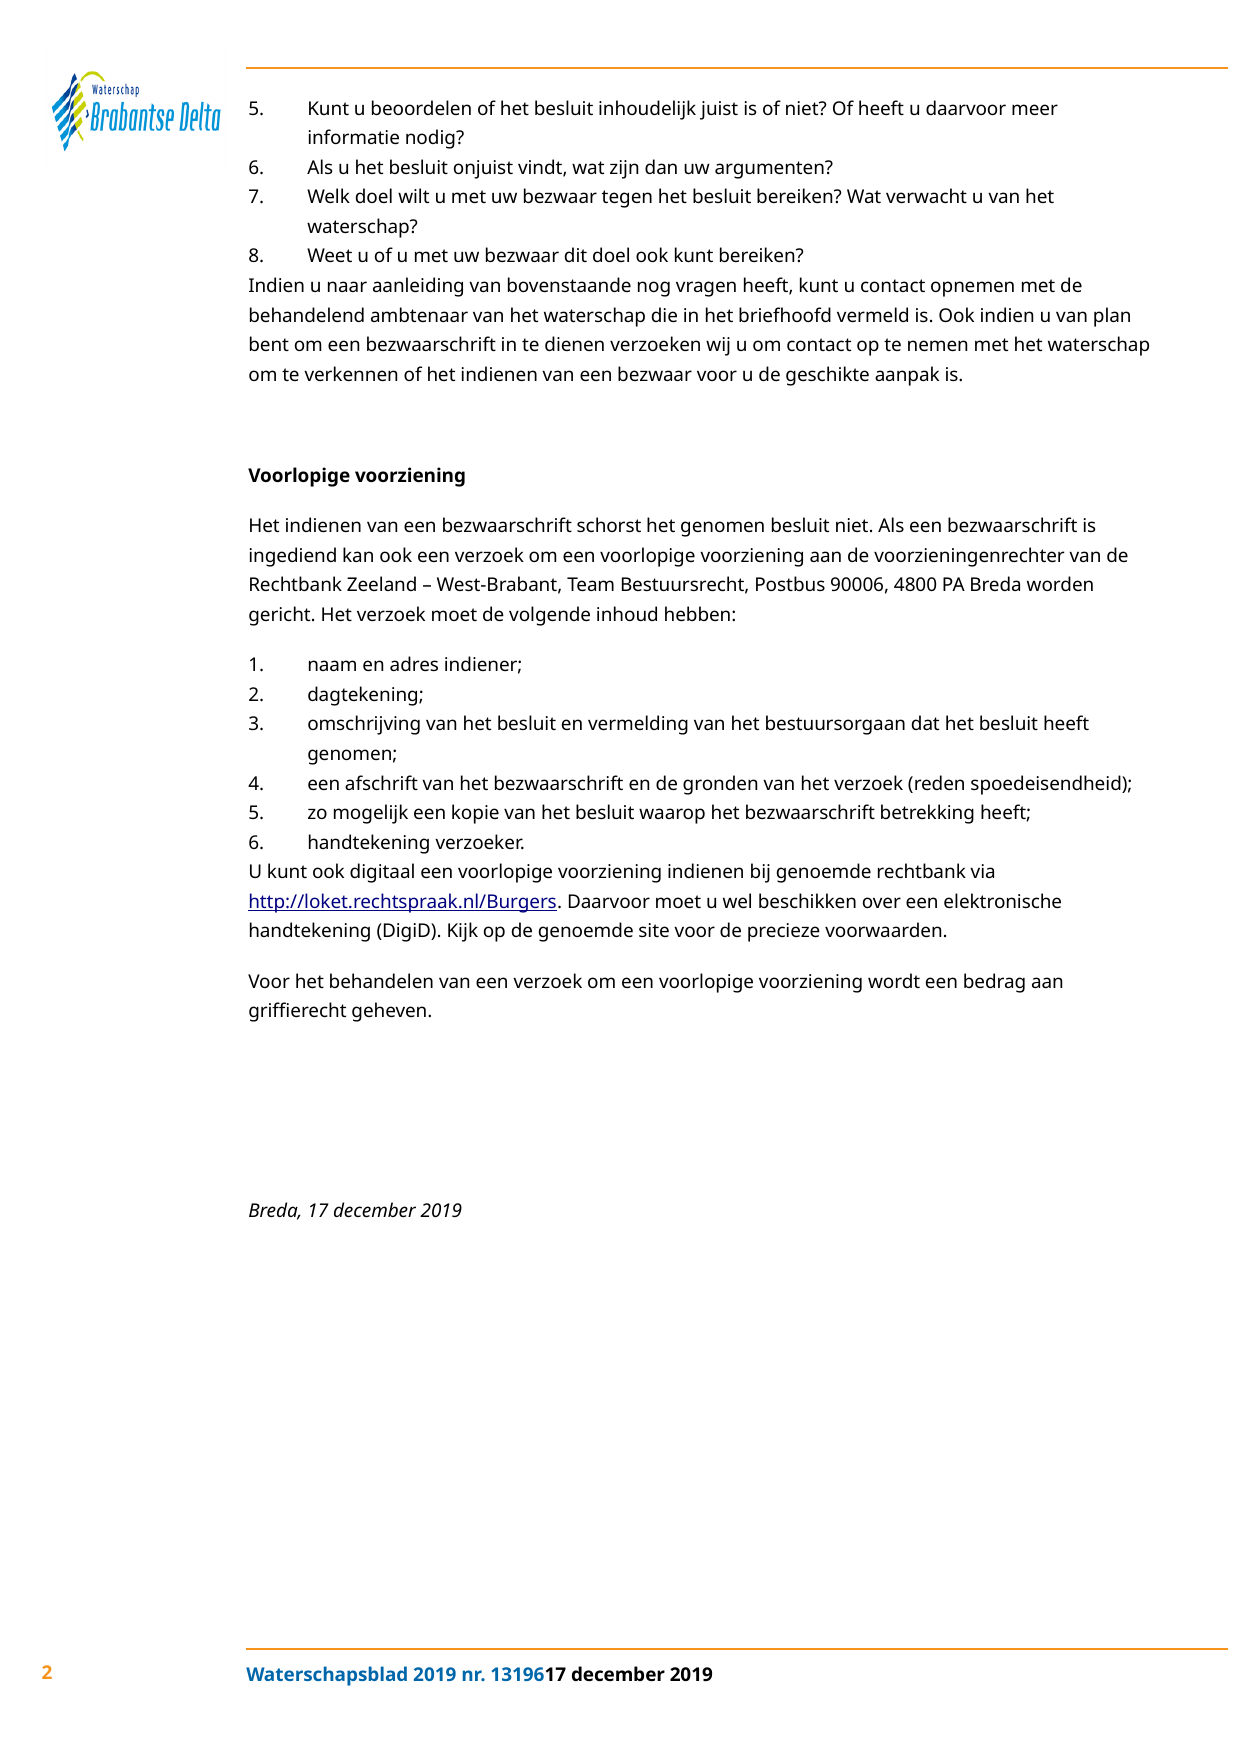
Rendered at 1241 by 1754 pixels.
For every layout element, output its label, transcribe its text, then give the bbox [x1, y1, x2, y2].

list omschrijving van het besluit en vermelding van het bestuursorgaan dat het besluit heeft genomen; [248, 711, 1152, 766]
text Voor het behandelen van een verzoek om een voorlopige voorziening wordt een bedrag aan griffierecht geheven. [248, 968, 1152, 1023]
picture [41, 47, 231, 172]
text Voorlopige voorziening [248, 462, 1152, 488]
text Breda, 17 december 2019 [248, 1197, 1152, 1222]
list zo mogelijk een kopie van het besluit waarop het bezwaarschrift betrekking heeft; [248, 799, 1152, 825]
list handtekening verzoeker. [248, 829, 1152, 855]
text Het indienen van een bezwaarschrift schorst het genomen besluit niet. Als een bezwaarschrift is ingediend kan ook een verzoek om een voorlopige voorziening aan de voorzieningenrechter van de Rechtbank Zeeland – West-Brabant, Team Bestuursrecht, Postbus 90006, 4800 PA Breda worden gericht. Het verzoek moet de volgende inhoud hebben: [248, 512, 1152, 627]
list Kunt u beoordelen of het besluit inhoudelijk juist is of niet? Of heeft u daarvoor meer informatie nodig? [248, 95, 1152, 150]
list een afschrift van het bezwaarschrift en de gronden van het verzoek (reden spoedeisendheid); [248, 770, 1152, 796]
list dagtekening; [248, 681, 1152, 707]
list Welk doel wilt u met uw bezwaar tegen het besluit bereiken? Wat verwacht u van het waterschap? [248, 183, 1152, 239]
list Als u het besluit onjuist vindt, wat zijn dan uw argumenten? [248, 154, 1152, 180]
text Indien u naar aanleiding van bovenstaande nog vragen heeft, kunt u contact opnemen met de behandelend ambtenaar van het waterschap die in het briefhoofd vermeld is. Ook indien u van plan bent om een bezwaarschrift in te dienen verzoeken wij u om contact op te nemen met het waterschap om te verkennen of het indienen van een bezwaar voor u de geschikte aanpak is. [248, 272, 1152, 387]
text U kunt ook digitaal een voorlopige voorziening indienen bij genoemde rechtbank via http://loket.rechtspraak.nl/Burgers. Daarvoor moet u wel beschikken over een elektronische handtekening (DigiD). Kijk op de genoemde site voor de precieze voorwaarden. [248, 858, 1152, 943]
list naam en adres indiener; [248, 651, 1152, 677]
list Weet u of u met uw bezwaar dit doel ook kunt bereiken? [248, 243, 1152, 268]
